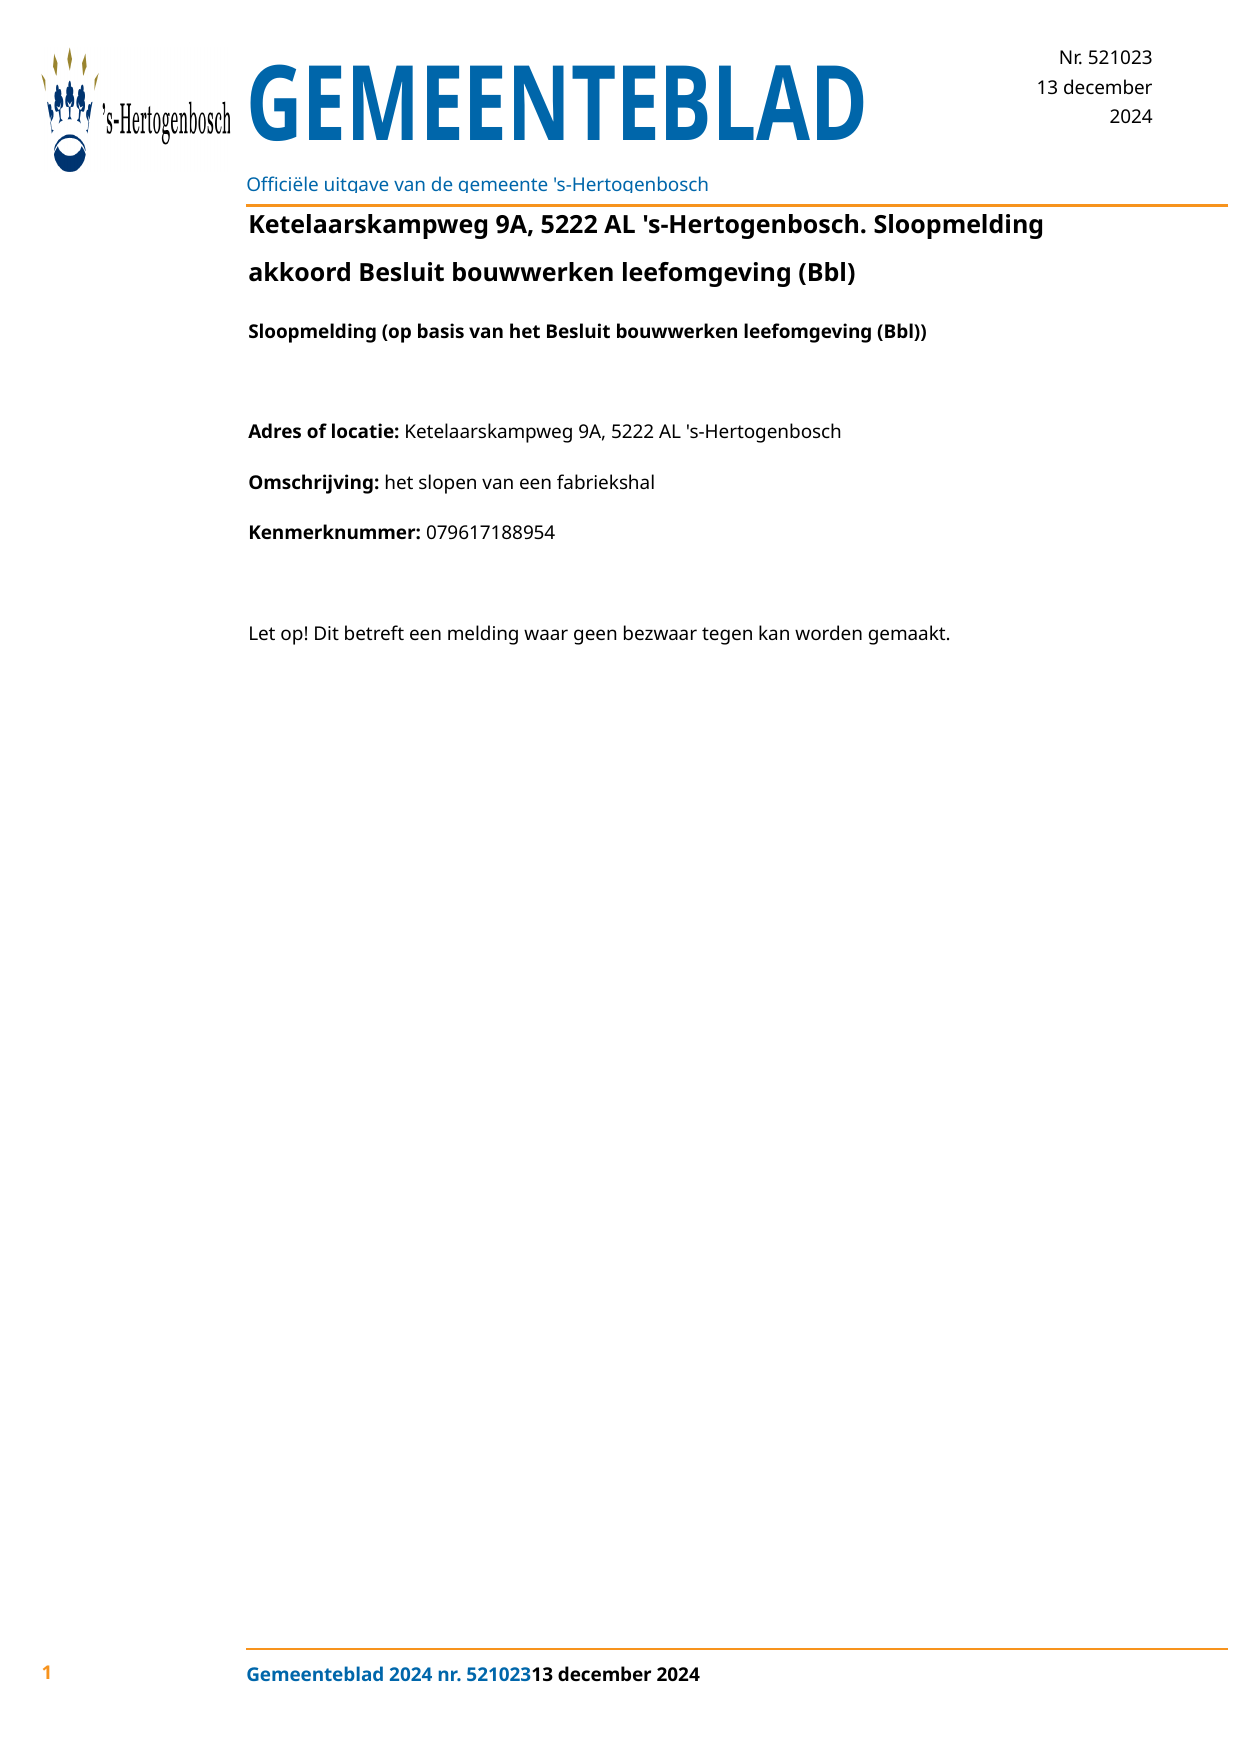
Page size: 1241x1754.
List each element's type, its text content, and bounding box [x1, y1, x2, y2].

text Kenmerknummer: 079617188954 [248, 519, 1152, 545]
text Omschrijving: het slopen van een fabriekshal [248, 469, 1152, 495]
text Ketelaarskampweg 9A, 5222 AL 's-Hertogenbosch. Sloopmelding akkoord Besluit bouwwerken leefomgeving (Bbl) [248, 207, 1152, 288]
picture [41, 47, 231, 172]
text Sloopmelding (op basis van het Besluit bouwwerken leefomgeving (Bbl)) [248, 318, 1152, 344]
text Adres of locatie: Ketelaarskampweg 9A, 5222 AL 's-Hertogenbosch [248, 419, 1152, 444]
text Let op! Dit betreft een melding waar geen bezwaar tegen kan worden gemaakt. [248, 620, 1152, 646]
